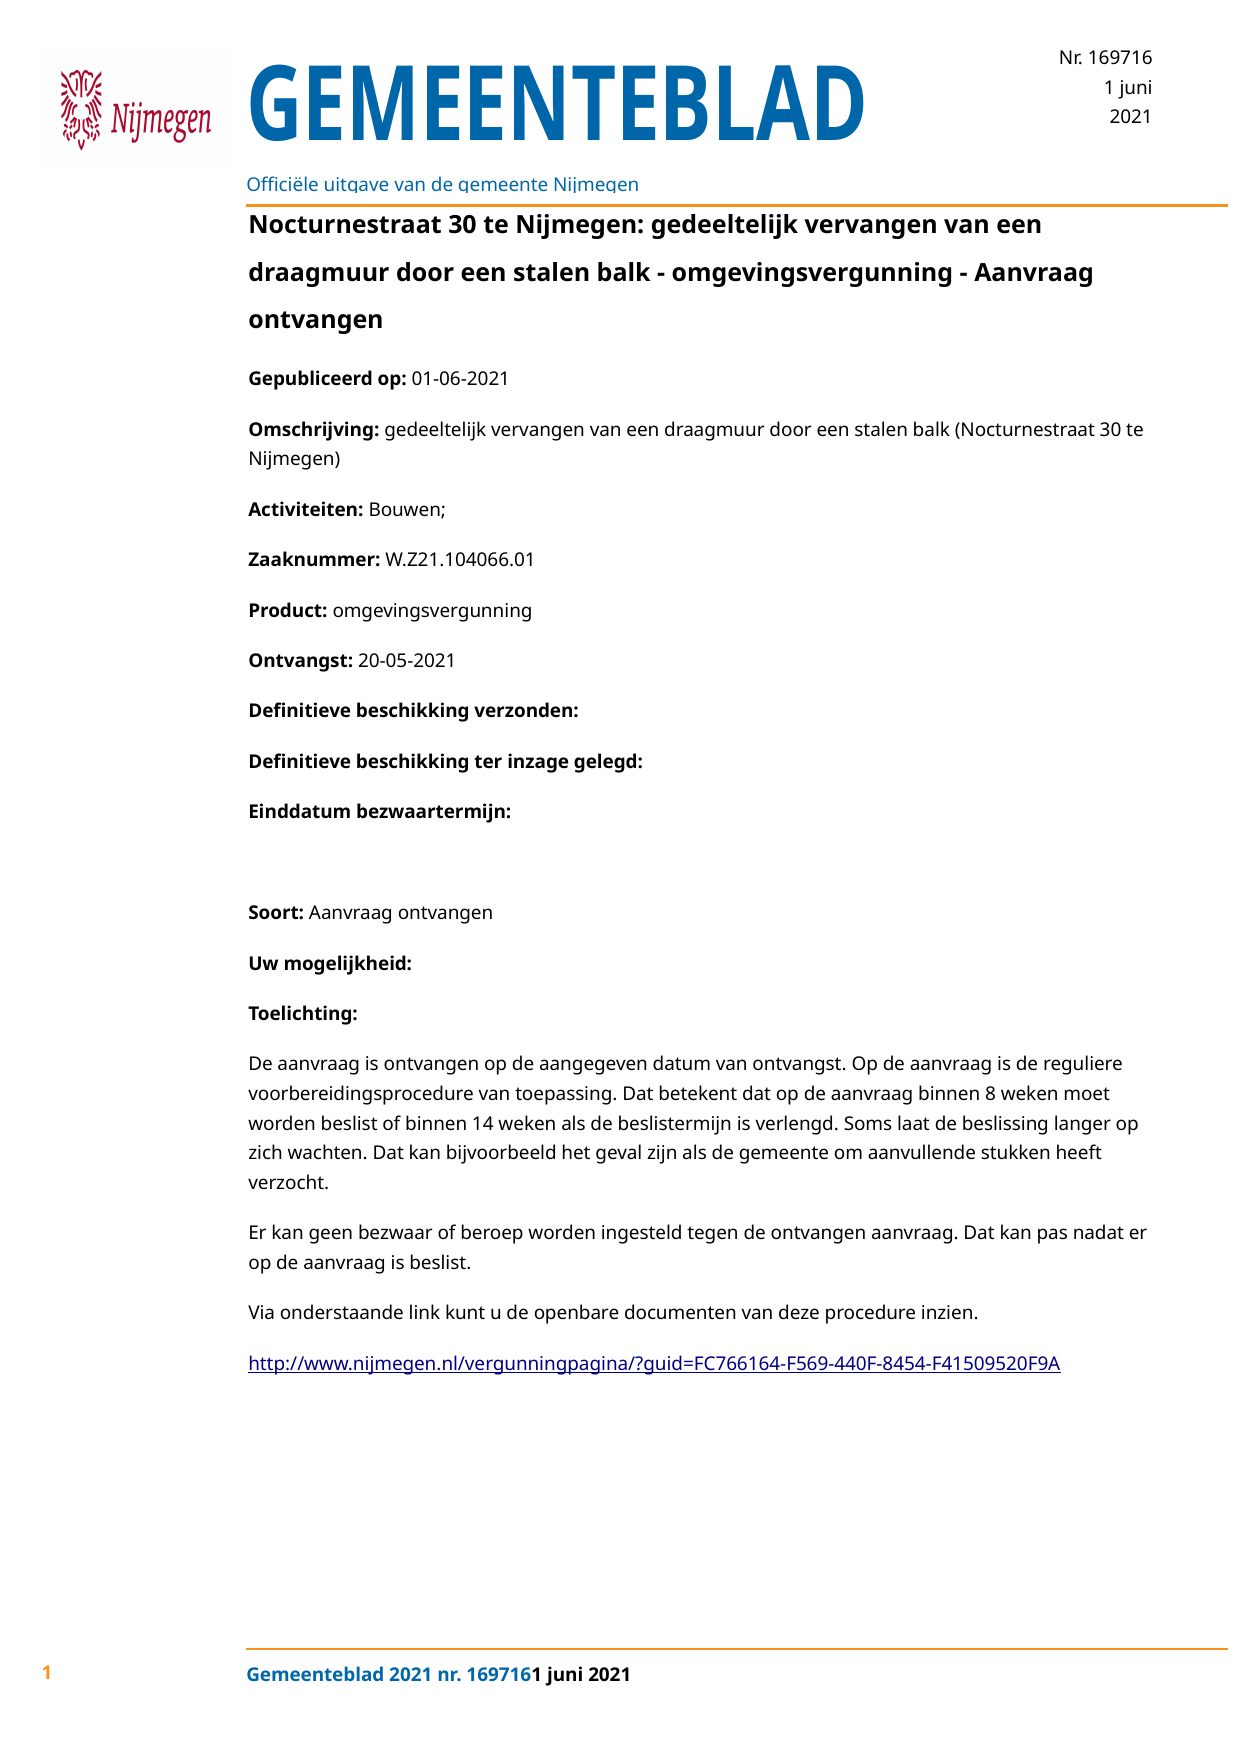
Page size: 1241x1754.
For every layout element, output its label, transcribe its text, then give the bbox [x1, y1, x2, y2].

picture [41, 47, 231, 172]
text http://www.nijmegen.nl/vergunningpagina/?guid=FC766164-F569-440F-8454-F41509520F9A [248, 1350, 1152, 1375]
text Definitieve beschikking verzonden: [248, 698, 1152, 723]
text Soort: Aanvraag ontvangen [248, 899, 1152, 925]
text Er kan geen bezwaar of beroep worden ingesteld tegen de ontvangen aanvraag. Dat kan pas nadat er op de aanvraag is beslist. [248, 1219, 1152, 1274]
text De aanvraag is ontvangen op de aangegeven datum van ontvangst. Op de aanvraag is de reguliere voorbereidingsprocedure van toepassing. Dat betekent dat op de aanvraag binnen 8 weken moet worden beslist of binnen 14 weken als de beslistermijn is verlengd. Soms laat de beslissing langer op zich wachten. Dat kan bijvoorbeeld het geval zijn als de gemeente om aanvullende stukken heeft verzocht. [248, 1051, 1152, 1194]
text Definitieve beschikking ter inzage gelegd: [248, 748, 1152, 774]
text Product: omgevingsvergunning [248, 597, 1152, 622]
text Einddatum bezwaartermijn: [248, 798, 1152, 824]
text Ontvangst: 20-05-2021 [248, 647, 1152, 673]
text Zaaknummer: W.Z21.104066.01 [248, 546, 1152, 572]
text Via onderstaande link kunt u de openbare documenten van deze procedure inzien. [248, 1299, 1152, 1325]
text Nocturnestraat 30 te Nijmegen: gedeeltelijk vervangen van een draagmuur door een stalen balk - omgevingsvergunning - Aanvraag ontvangen [248, 207, 1152, 336]
text Uw mogelijkheid: [248, 950, 1152, 975]
text Activiteiten: Bouwen; [248, 496, 1152, 522]
text Toelichting: [248, 1000, 1152, 1026]
text Omschrijving: gedeeltelijk vervangen van een draagmuur door een stalen balk (Nocturnestraat 30 te Nijmegen) [248, 416, 1152, 471]
text Gepubliceerd op: 01-06-2021 [248, 366, 1152, 391]
